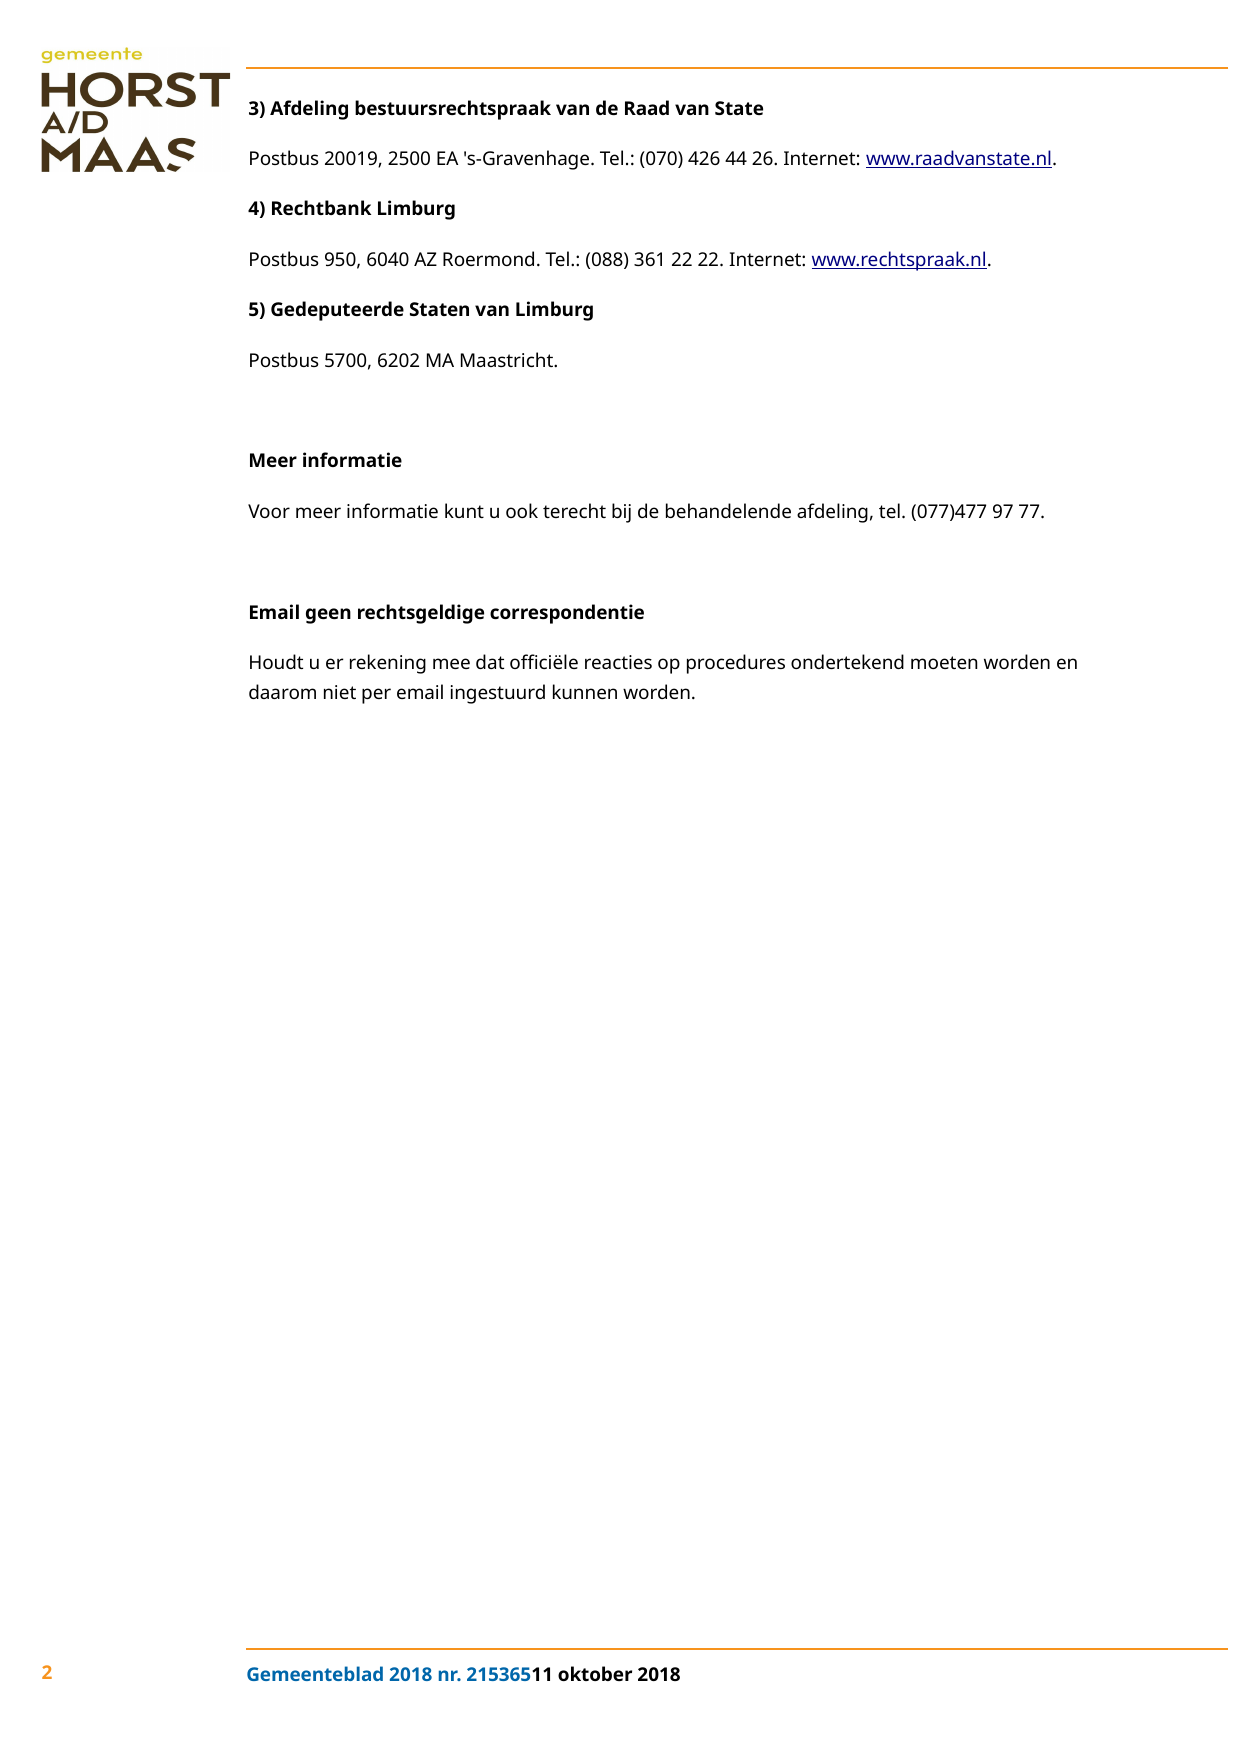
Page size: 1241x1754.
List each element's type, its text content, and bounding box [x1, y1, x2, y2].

text Houdt u er rekening mee dat officiële reacties op procedures ondertekend moeten worden en daarom niet per email ingestuurd kunnen worden. [248, 649, 1152, 705]
text Postbus 950, 6040 AZ Roermond. Tel.: (088) 361 22 22. Internet: www.rechtspraak.nl. [248, 246, 1152, 272]
text 4) Rechtbank Limburg [248, 196, 1152, 221]
text Meer informatie [248, 448, 1152, 473]
text 5) Gedeputeerde Staten van Limburg [248, 296, 1152, 322]
text 3) Afdeling bestuursrechtspraak van de Raad van State [248, 95, 1152, 121]
text Postbus 20019, 2500 EA 's-Gravenhage. Tel.: (070) 426 44 26. Internet: www.raadvanstate.nl. [248, 145, 1152, 171]
text Postbus 5700, 6202 MA Maastricht. [248, 347, 1152, 373]
text Voor meer informatie kunt u ook terecht bij de behandelende afdeling, tel. (077)477 97 77. [248, 498, 1152, 524]
text Email geen rechtsgeldige correspondentie [248, 599, 1152, 625]
picture [41, 47, 231, 172]
